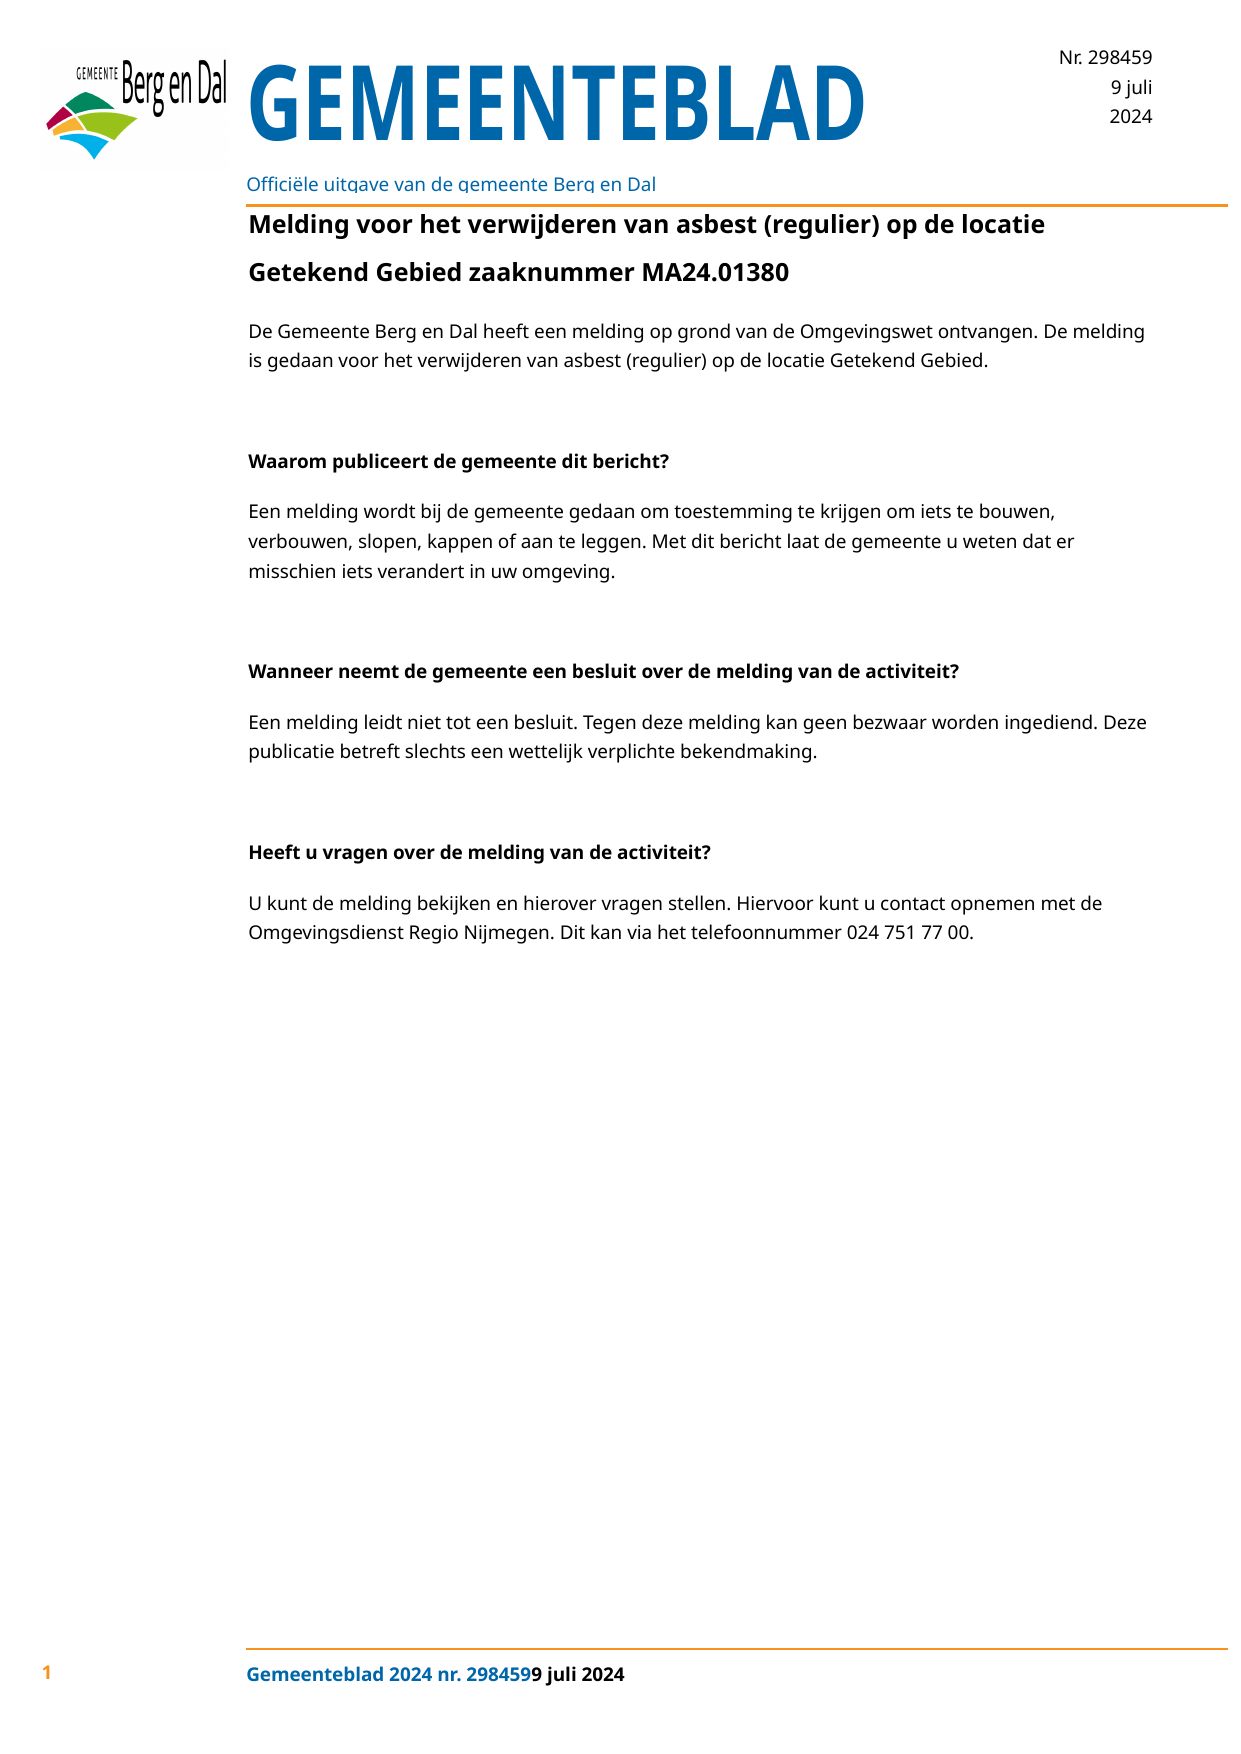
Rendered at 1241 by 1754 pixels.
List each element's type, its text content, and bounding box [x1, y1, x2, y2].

picture [41, 47, 231, 172]
text De Gemeente Berg en Dal heeft een melding op grond van de Omgevingswet ontvangen. De melding is gedaan voor het verwijderen van asbest (regulier) op de locatie Getekend Gebied. [248, 318, 1152, 373]
text Een melding wordt bij de gemeente gedaan om toestemming te krijgen om iets te bouwen, verbouwen, slopen, kappen of aan te leggen. Met dit bericht laat de gemeente u weten dat er misschien iets verandert in uw omgeving. [248, 499, 1152, 584]
text Waarom publiceert de gemeente dit bericht? [248, 448, 1152, 474]
text U kunt de melding bekijken en hierover vragen stellen. Hiervoor kunt u contact opnemen met de Omgevingsdienst Regio Nijmegen. Dit kan via het telefoonnummer 024 751 77 00. [248, 890, 1152, 945]
text Wanneer neemt de gemeente een besluit over de melding van de activiteit? [248, 659, 1152, 684]
text Heeft u vragen over de melding van de activiteit? [248, 839, 1152, 865]
text Een melding leidt niet tot een besluit. Tegen deze melding kan geen bezwaar worden ingediend. Deze publicatie betreft slechts een wettelijk verplichte bekendmaking. [248, 709, 1152, 764]
text Melding voor het verwijderen van asbest (regulier) op de locatie Getekend Gebied zaaknummer MA24.01380 [248, 207, 1152, 288]
